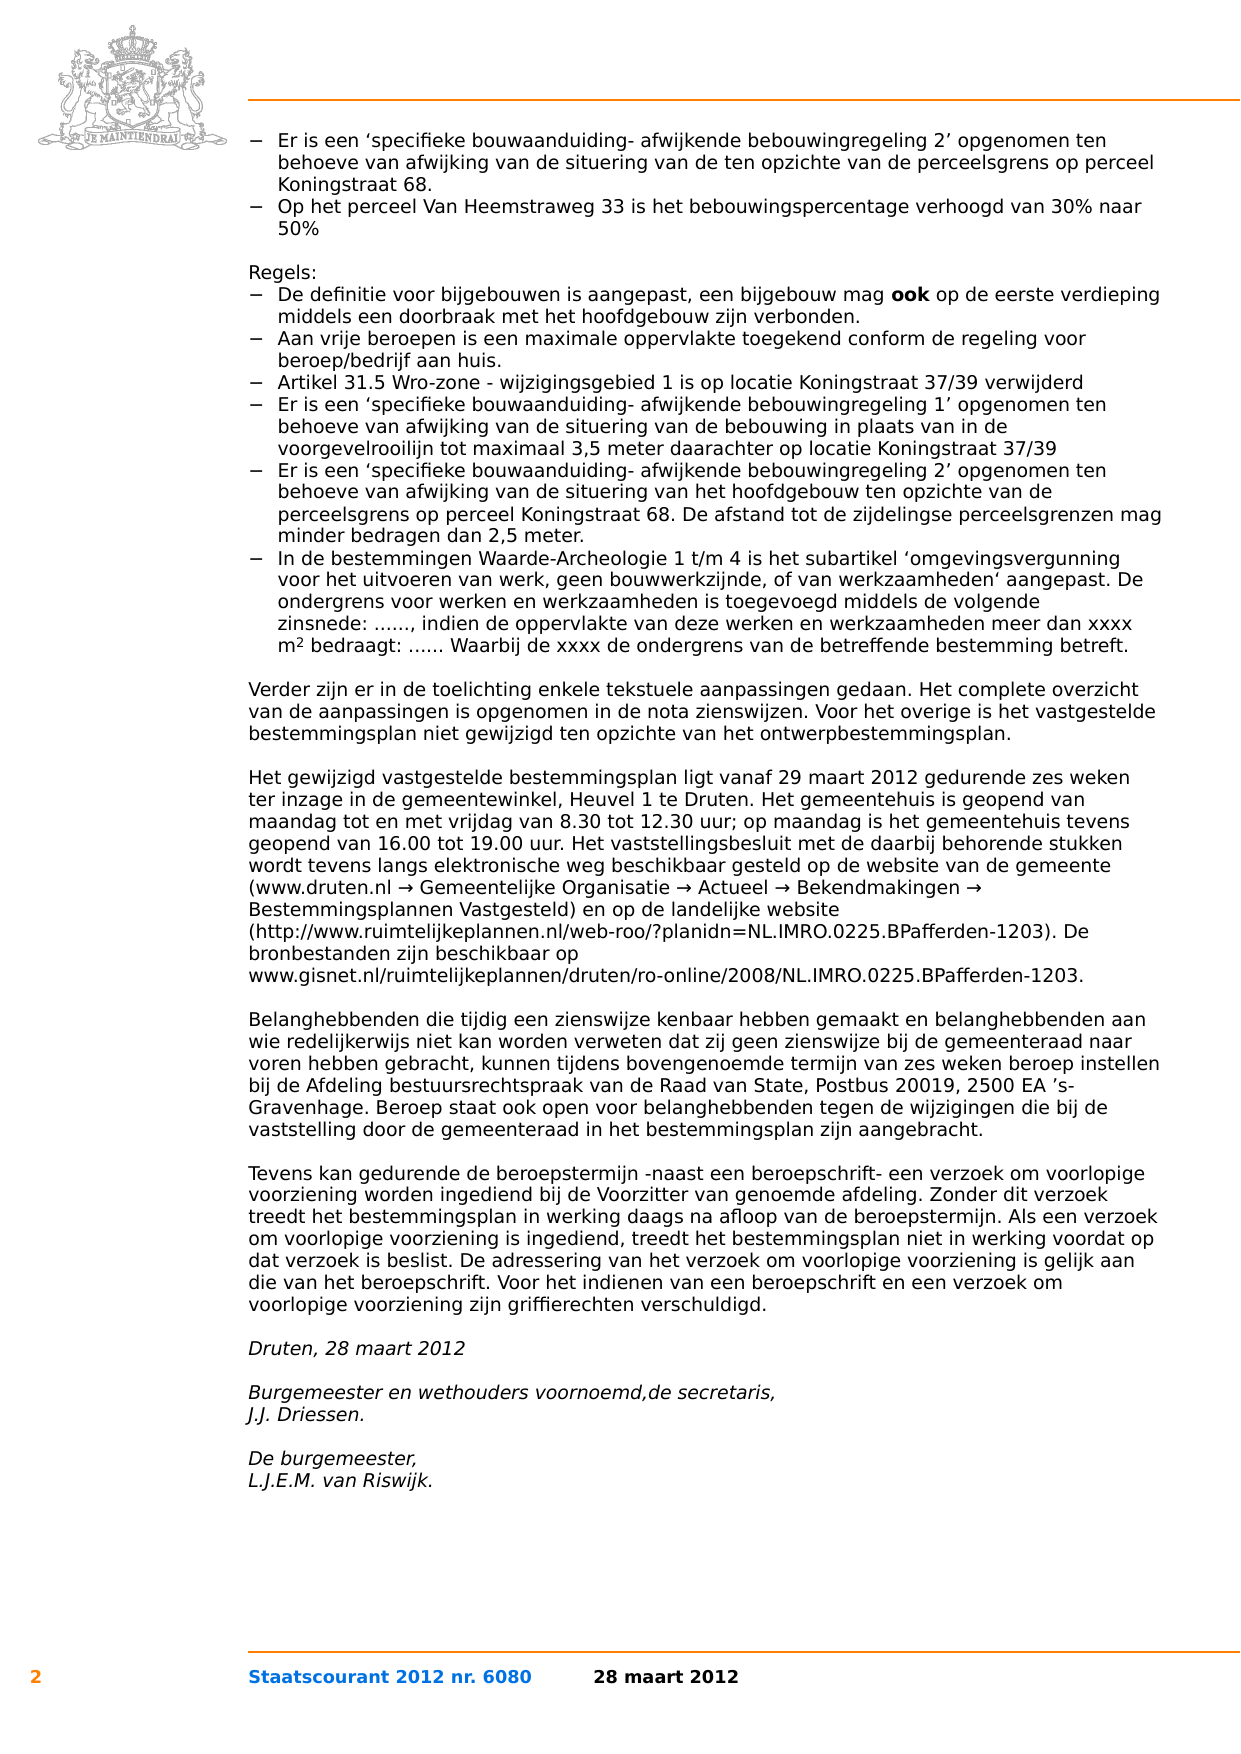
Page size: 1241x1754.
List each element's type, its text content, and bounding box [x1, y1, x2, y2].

text Verder zijn er in de toelichting enkele tekstuele aanpassingen gedaan. Het complete overzicht van de aanpassingen is opgenomen in de nota zienswijzen. Voor het overige is het vastgestelde bestemmingsplan niet gewijzigd ten opzichte van het ontwerpbestemmingsplan. [248, 679, 1163, 745]
text − Er is een ‘specifieke bouwaanduiding- afwijkende bebouwingregeling 2’ opgenomen ten behoeve van afwijking van de situering van de ten opzichte van de perceelsgrens op perceel Koningstraat 68. [248, 130, 1163, 196]
text Druten, 28 maart 2012 [248, 1338, 1163, 1360]
picture [38, 25, 227, 150]
text − In de bestemmingen Waarde-Archeologie 1 t/m 4 is het subartikel ‘omgevingsvergunning voor het uitvoeren van werk, geen bouwwerkzijnde, of van werkzaamheden‘ aangepast. De ondergrens voor werken en werkzaamheden is toegevoegd middels de volgende zinsnede: ......, indien de oppervlakte van deze werken en werkzaamheden meer dan xxxx m2 bedraagt: ...... Waarbij de xxxx de ondergrens van de betreffende bestemming betreft. [248, 547, 1163, 657]
text − Artikel 31.5 Wro-zone - wijzigingsgebied 1 is op locatie Koningstraat 37/39 verwijderd [248, 372, 1163, 393]
text Belanghebbenden die tijdig een zienswijze kenbaar hebben gemaakt en belanghebbenden aan wie redelijkerwijs niet kan worden verweten dat zij geen zienswijze bij de gemeenteraad naar voren hebben gebracht, kunnen tijdens bovengenoemde termijn van zes weken beroep instellen bij de Afdeling bestuursrechtspraak van de Raad van State, Postbus 20019, 2500 EA ’s-Gravenhage. Beroep staat ook open voor belanghebbenden tegen de wijzigingen die bij de vaststelling door de gemeenteraad in het bestemmingsplan zijn aangebracht. [248, 1009, 1163, 1141]
text Regels: [248, 262, 1163, 284]
text − De definitie voor bijgebouwen is aangepast, een bijgebouw mag ook op de eerste verdieping middels een doorbraak met het hoofdgebouw zijn verbonden. [248, 284, 1163, 328]
text De burgemeester, L.J.E.M. van Riswijk. [248, 1448, 1163, 1492]
text Burgemeester en wethouders voornoemd,de secretaris, J.J. Driessen. [248, 1382, 1163, 1426]
text − Op het perceel Van Heemstraweg 33 is het bebouwingspercentage verhoogd van 30% naar 50% [248, 196, 1163, 240]
text − Er is een ‘specifieke bouwaanduiding- afwijkende bebouwingregeling 2’ opgenomen ten behoeve van afwijking van de situering van het hoofdgebouw ten opzichte van de perceelsgrens op perceel Koningstraat 68. De afstand tot de zijdelingse perceelsgrenzen mag minder bedragen dan 2,5 meter. [248, 459, 1163, 547]
text Het gewijzigd vastgestelde bestemmingsplan ligt vanaf 29 maart 2012 gedurende zes weken ter inzage in de gemeentewinkel, Heuvel 1 te Druten. Het gemeentehuis is geopend van maandag tot en met vrijdag van 8.30 tot 12.30 uur; op maandag is het gemeentehuis tevens geopend van 16.00 tot 19.00 uur. Het vaststellingsbesluit met de daarbij behorende stukken wordt tevens langs elektronische weg beschikbaar gesteld op de website van de gemeente (www.druten.nl → Gemeentelijke Organisatie → Actueel → Bekendmakingen → Bestemmingsplannen Vastgesteld) en op de landelijke website (http://www.ruimtelijkeplannen.nl/web-roo/?planidn=NL.IMRO.0225.BPafferden-1203). De bronbestanden zijn beschikbaar op www.gisnet.nl/ruimtelijkeplannen/druten/ro-online/2008/NL.IMRO.0225.BPafferden-1203. [248, 767, 1163, 987]
text − Aan vrije beroepen is een maximale oppervlakte toegekend conform de regeling voor beroep/bedrijf aan huis. [248, 328, 1163, 372]
text − Er is een ‘specifieke bouwaanduiding- afwijkende bebouwingregeling 1’ opgenomen ten behoeve van afwijking van de situering van de bebouwing in plaats van in de voorgevelrooilijn tot maximaal 3,5 meter daarachter op locatie Koningstraat 37/39 [248, 393, 1163, 459]
text Tevens kan gedurende de beroepstermijn -naast een beroepschrift- een verzoek om voorlopige voorziening worden ingediend bij de Voorzitter van genoemde afdeling. Zonder dit verzoek treedt het bestemmingsplan in werking daags na afloop van de beroepstermijn. Als een verzoek om voorlopige voorziening is ingediend, treedt het bestemmingsplan niet in werking voordat op dat verzoek is beslist. De adressering van het verzoek om voorlopige voorziening is gelijk aan die van het beroepschrift. Voor het indienen van een beroepschrift en een verzoek om voorlopige voorziening zijn griffierechten verschuldigd. [248, 1162, 1163, 1316]
